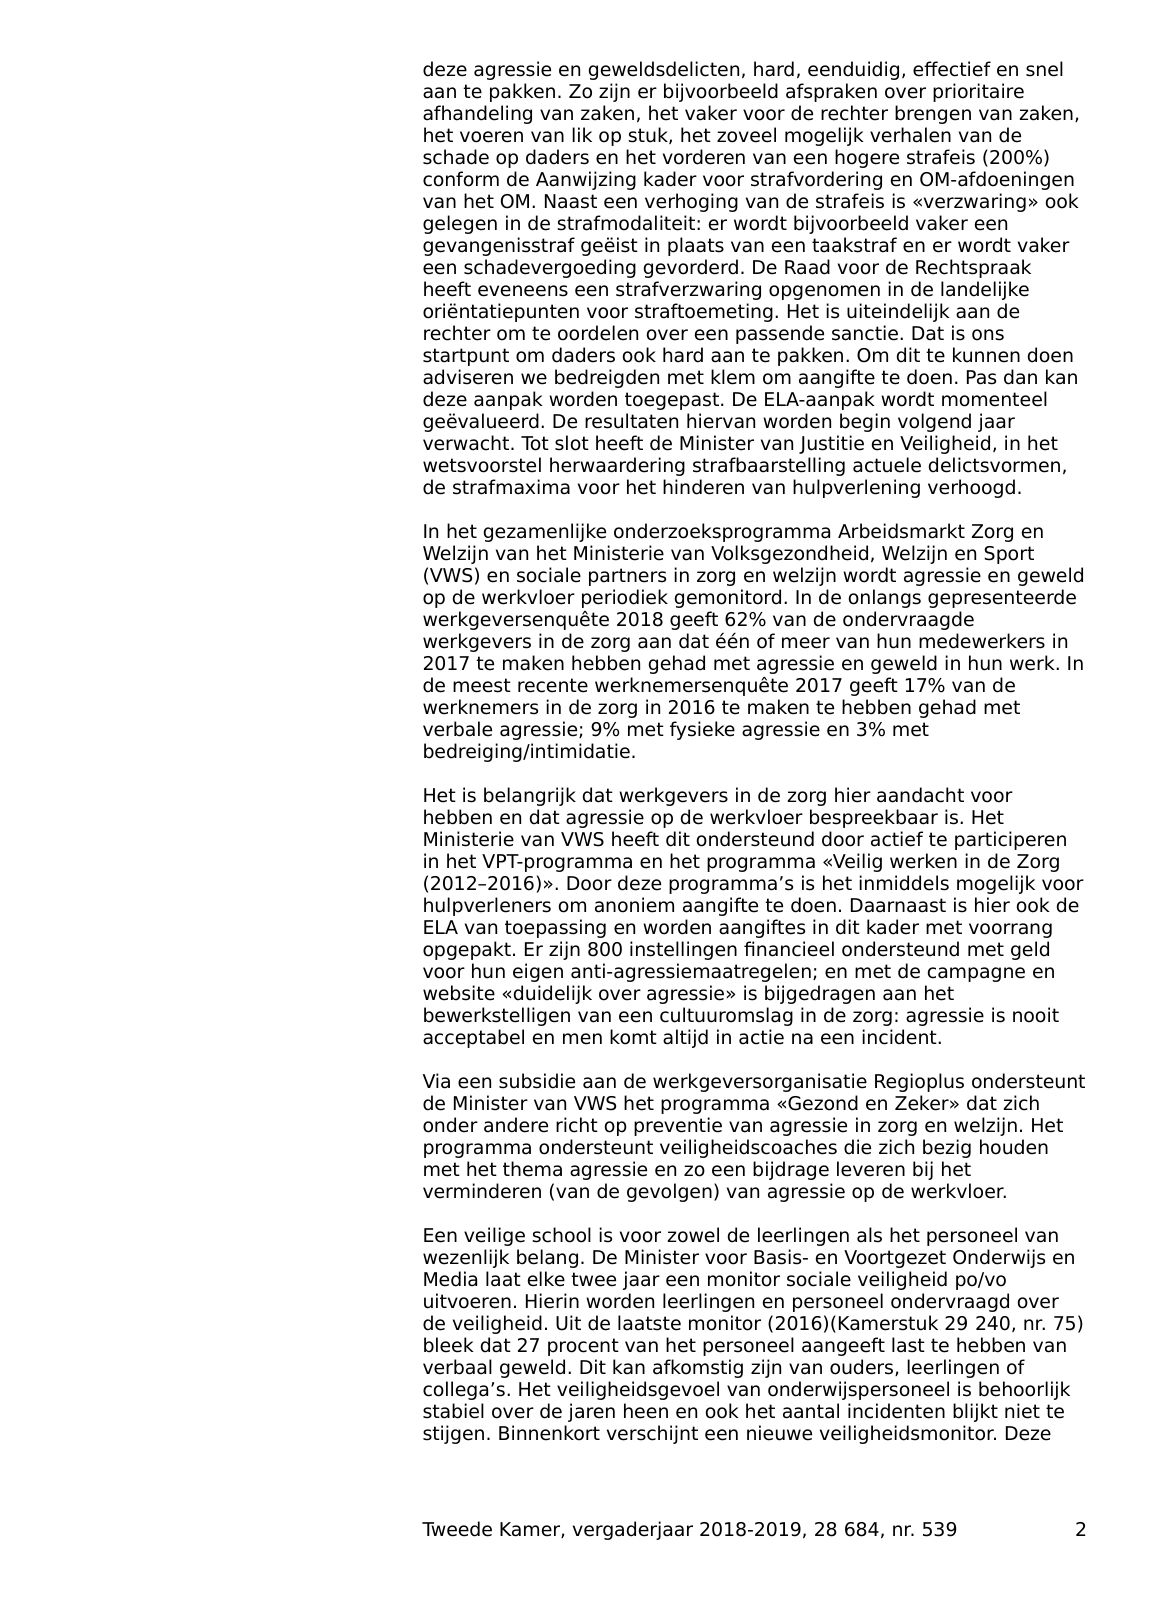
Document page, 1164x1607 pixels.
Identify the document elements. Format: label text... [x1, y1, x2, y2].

text Via een subsidie aan de werkgeversorganisatie Regioplus ondersteunt de Minister van VWS het programma «Gezond en Zeker» dat zich onder andere richt op preventie van agressie in zorg en welzijn. Het programma ondersteunt veiligheidscoaches die zich bezig houden met het thema agressie en zo een bijdrage leveren bij het verminderen (van de gevolgen) van agressie op de werkvloer. [422, 1071, 1087, 1203]
text deze agressie en geweldsdelicten, hard, eenduidig, effectief en snel aan te pakken. Zo zijn er bijvoorbeeld afspraken over prioritaire afhandeling van zaken, het vaker voor de rechter brengen van zaken, het voeren van lik op stuk, het zoveel mogelijk verhalen van de schade op daders en het vorderen van een hogere strafeis (200%) conform de Aanwijzing kader voor strafvordering en OM-afdoeningen van het OM. Naast een verhoging van de strafeis is «verzwaring» ook gelegen in de strafmodaliteit: er wordt bijvoorbeeld vaker een gevangenisstraf geëist in plaats van een taakstraf en er wordt vaker een schadevergoeding gevorderd. De Raad voor de Rechtspraak heeft eveneens een strafverzwaring opgenomen in de landelijke oriëntatiepunten voor straftoemeting. Het is uiteindelijk aan de rechter om te oordelen over een passende sanctie. Dat is ons startpunt om daders ook hard aan te pakken. Om dit te kunnen doen adviseren we bedreigden met klem om aangifte te doen. Pas dan kan deze aanpak worden toegepast. De ELA-aanpak wordt momenteel geëvalueerd. De resultaten hiervan worden begin volgend jaar verwacht. Tot slot heeft de Minister van Justitie en Veiligheid, in het wetsvoorstel herwaardering strafbaarstelling actuele delictsvormen, de strafmaxima voor het hinderen van hulpverlening verhoogd. [422, 59, 1087, 499]
text In het gezamenlijke onderzoeksprogramma Arbeidsmarkt Zorg en Welzijn van het Ministerie van Volksgezondheid, Welzijn en Sport (VWS) en sociale partners in zorg en welzijn wordt agressie en geweld op de werkvloer periodiek gemonitord. In de onlangs gepresenteerde werkgeversenquête 2018 geeft 62% van de ondervraagde werkgevers in de zorg aan dat één of meer van hun medewerkers in 2017 te maken hebben gehad met agressie en geweld in hun werk. In de meest recente werknemersenquête 2017 geeft 17% van de werknemers in de zorg in 2016 te maken te hebben gehad met verbale agressie; 9% met fysieke agressie en 3% met bedreiging/intimidatie. [422, 521, 1087, 763]
text Het is belangrijk dat werkgevers in de zorg hier aandacht voor hebben en dat agressie op de werkvloer bespreekbaar is. Het Ministerie van VWS heeft dit ondersteund door actief te participeren in het VPT-programma en het programma «Veilig werken in de Zorg (2012–2016)». Door deze programma’s is het inmiddels mogelijk voor hulpverleners om anoniem aangifte te doen. Daarnaast is hier ook de ELA van toepassing en worden aangiftes in dit kader met voorrang opgepakt. Er zijn 800 instellingen financieel ondersteund met geld voor hun eigen anti-agressiemaatregelen; en met de campagne en website «duidelijk over agressie» is bijgedragen aan het bewerkstelligen van een cultuuromslag in de zorg: agressie is nooit acceptabel en men komt altijd in actie na een incident. [422, 785, 1087, 1048]
text Een veilige school is voor zowel de leerlingen als het personeel van wezenlijk belang. De Minister voor Basis- en Voortgezet Onderwijs en Media laat elke twee jaar een monitor sociale veiligheid po/vo uitvoeren. Hierin worden leerlingen en personeel ondervraagd over de veiligheid. Uit de laatste monitor (2016)(Kamerstuk 29 240, nr. 75) bleek dat 27 procent van het personeel aangeeft last te hebben van verbaal geweld. Dit kan afkomstig zijn van ouders, leerlingen of collega’s. Het veiligheidsgevoel van onderwijspersoneel is behoorlijk stabiel over de jaren heen en ook het aantal incidenten blijkt niet te stijgen. Binnenkort verschijnt een nieuwe veiligheidsmonitor. Deze [422, 1225, 1087, 1444]
